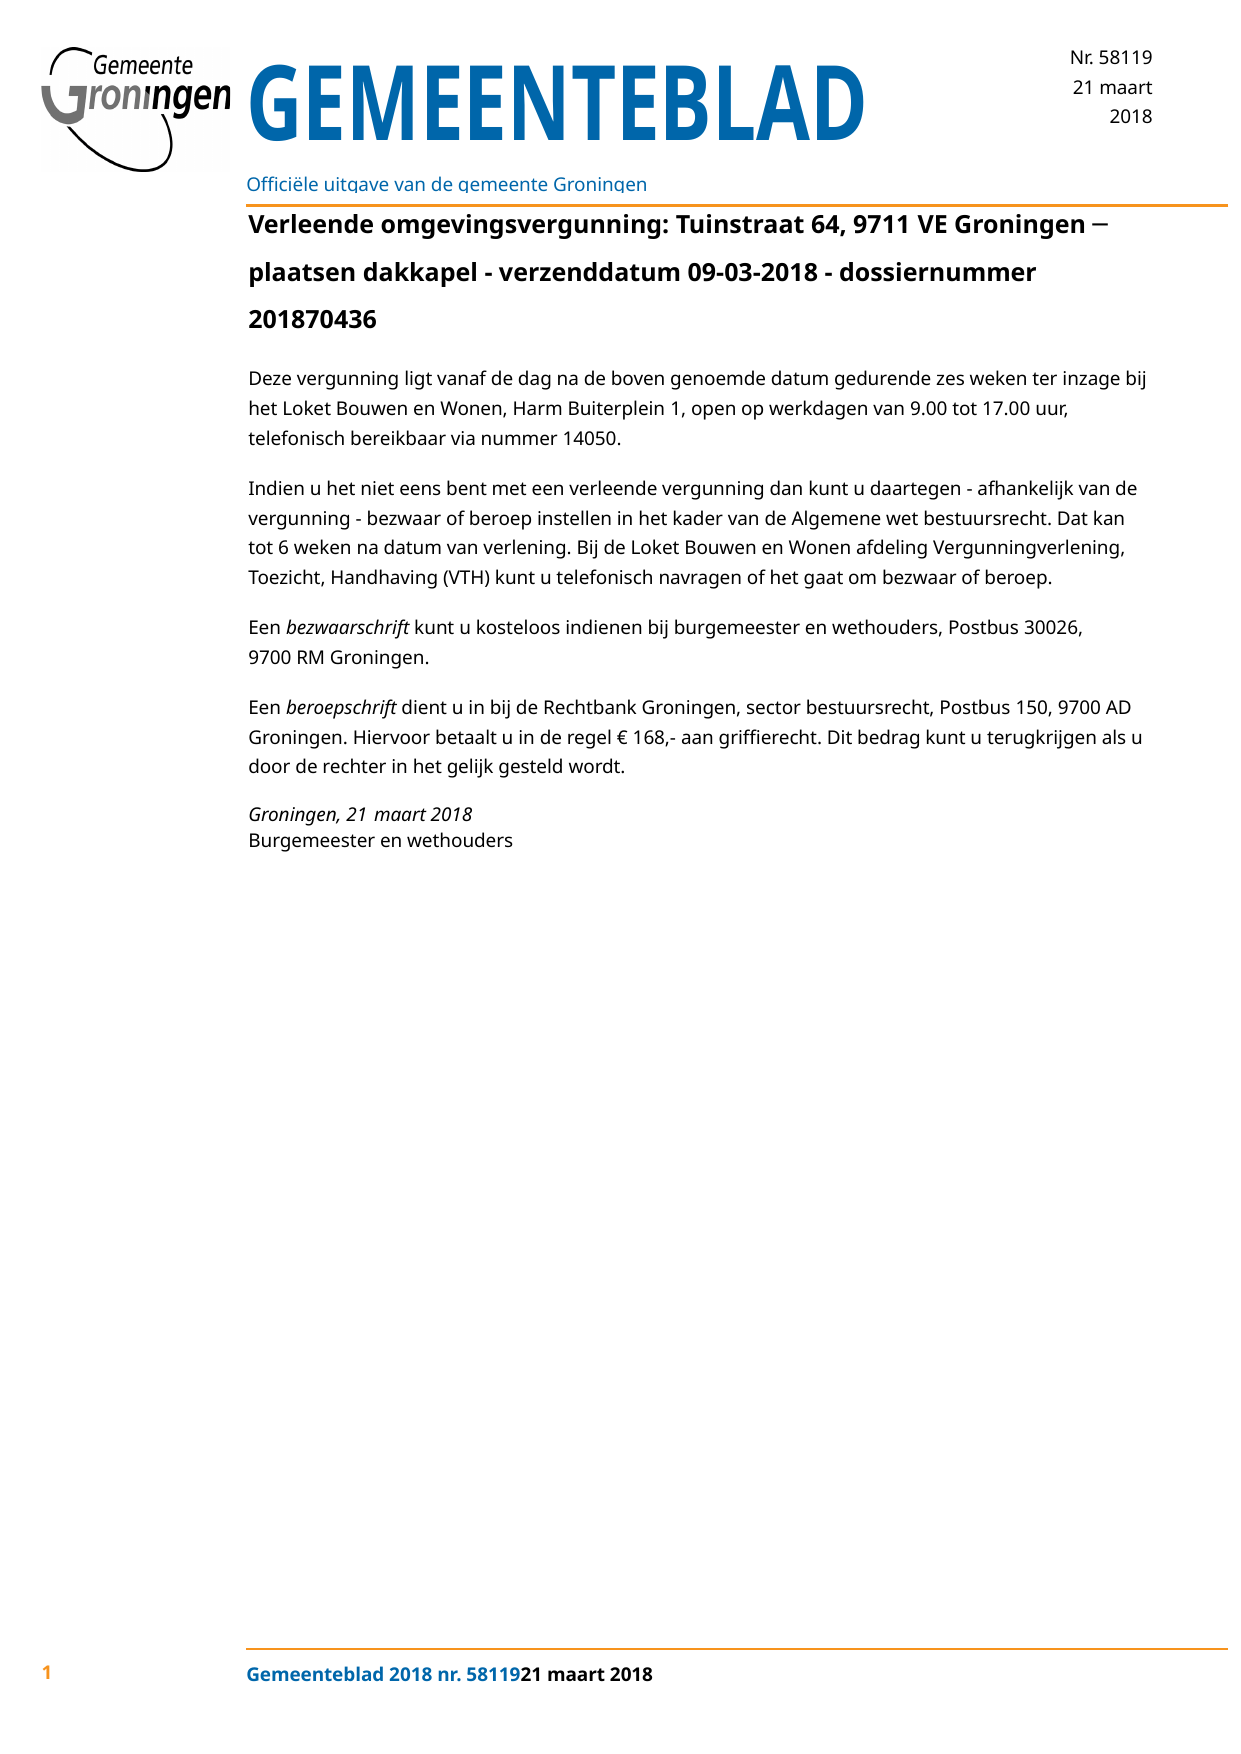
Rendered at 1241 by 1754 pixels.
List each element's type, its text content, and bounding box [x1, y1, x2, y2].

text Groningen, 21 maart 2018 [248, 801, 1152, 827]
text Burgemeester en wethouders [248, 827, 1152, 853]
text Verleende omgevingsvergunning: Tuinstraat 64, 9711 VE Groningen ─ plaatsen dakkapel - verzenddatum 09-03-2018 - dossiernummer 201870436 [248, 207, 1152, 336]
text Deze vergunning ligt vanaf de dag na de boven genoemde datum gedurende zes weken ter inzage bij het Loket Bouwen en Wonen, Harm Buiterplein 1, open op werkdagen van 9.00 tot 17.00 uur, telefonisch bereikbaar via nummer 14050. [248, 366, 1152, 450]
text Indien u het niet eens bent met een verleende vergunning dan kunt u daartegen - afhankelijk van de vergunning - bezwaar of beroep instellen in het kader van de Algemene wet bestuursrecht. Dat kan tot 6 weken na datum van verlening. Bij de Loket Bouwen en Wonen afdeling Vergunningverlening, Toezicht, Handhaving (VTH) kunt u telefonisch navragen of het gaat om bezwaar of beroep. [248, 475, 1152, 589]
text Een beroepschrift dient u in bij de Rechtbank Groningen, sector bestuursrecht, Postbus 150, 9700 AD Groningen. Hiervoor betaalt u in de regel € 168,- aan griffierecht. Dit bedrag kunt u terugkrijgen als u door de rechter in het gelijk gesteld wordt. [248, 694, 1152, 779]
text Een bezwaarschrift kunt u kosteloos indienen bij burgemeester en wethouders, Postbus 30026, 9700 RM Groningen. [248, 614, 1152, 669]
picture [41, 47, 231, 172]
